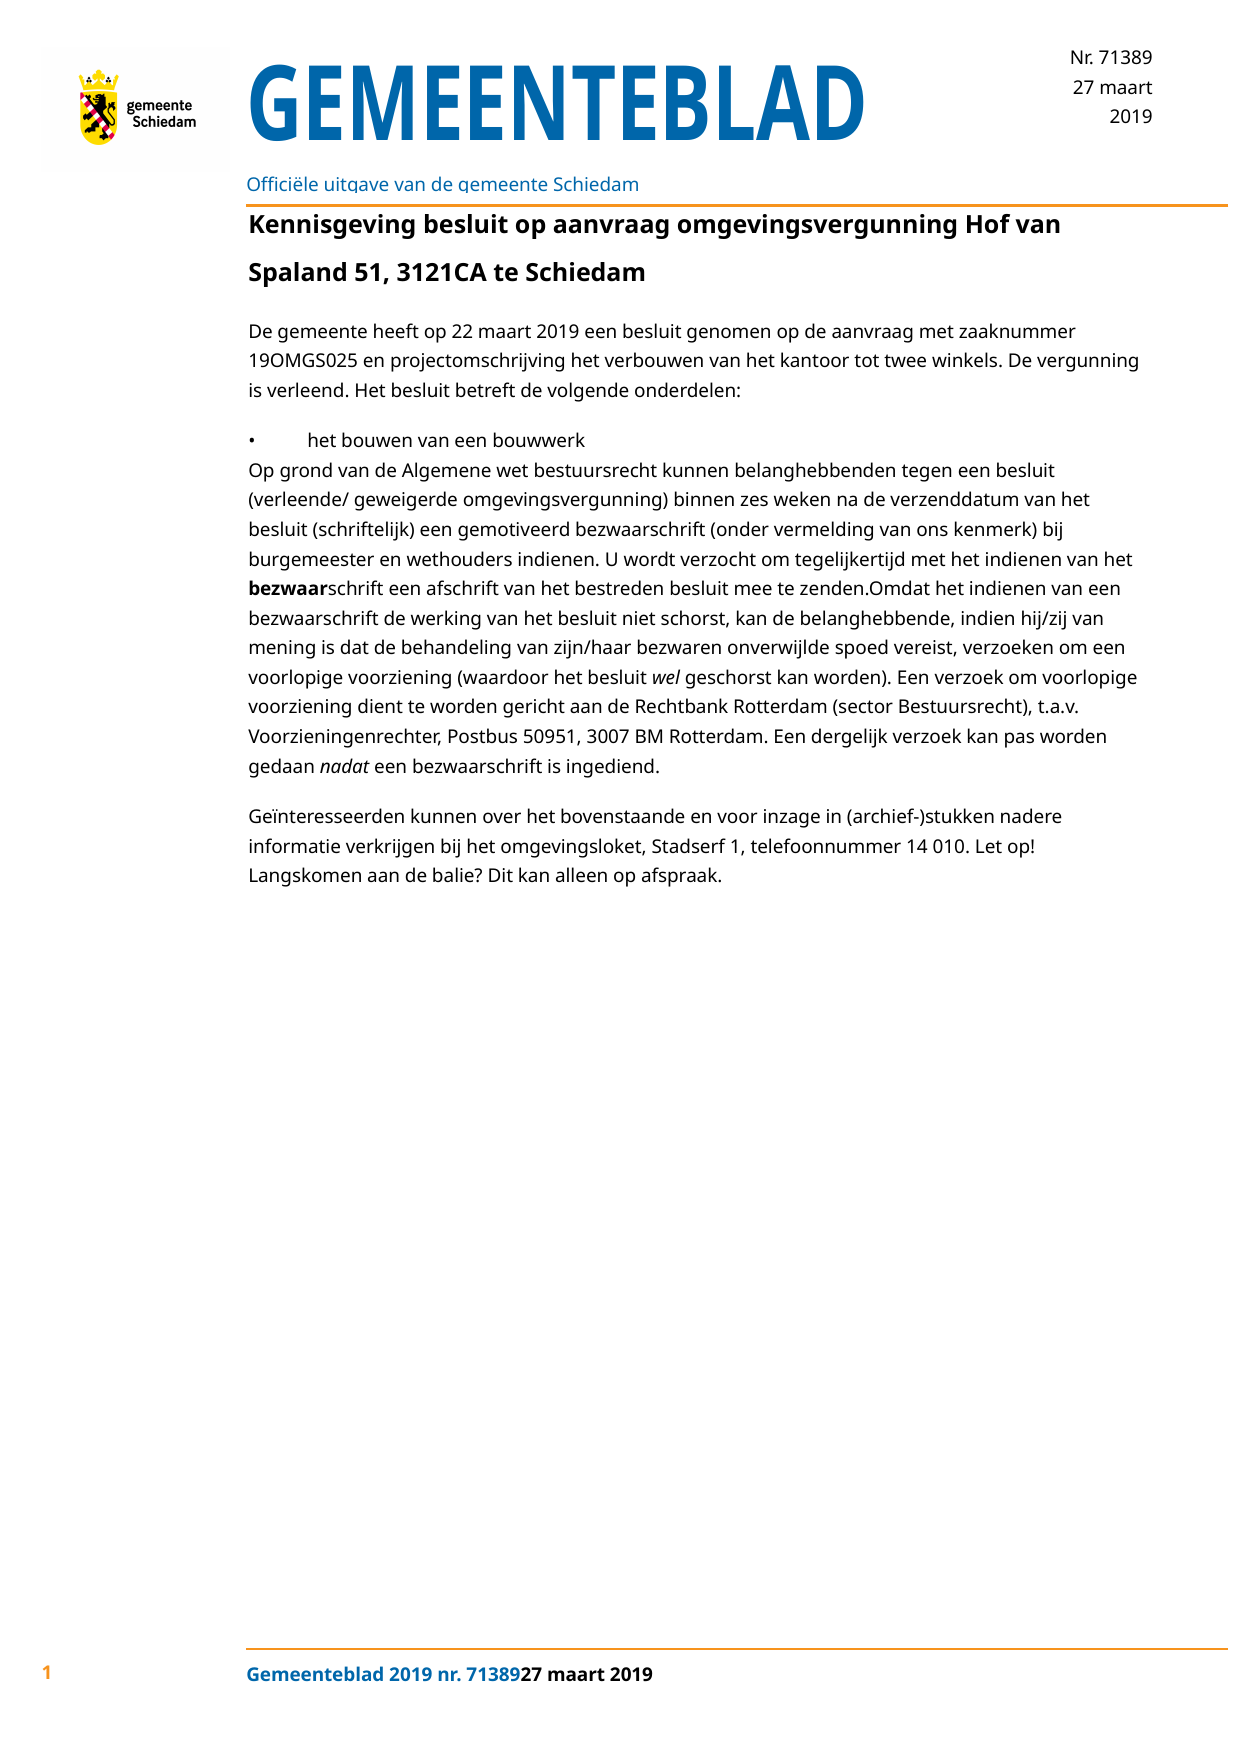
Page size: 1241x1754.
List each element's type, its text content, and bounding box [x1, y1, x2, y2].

text Kennisgeving besluit op aanvraag omgevingsvergunning Hof van Spaland 51, 3121CA te Schiedam [248, 207, 1152, 288]
list het bouwen van een bouwwerk [248, 427, 1152, 453]
text Geïnteresseerden kunnen over het bovenstaande en voor inzage in (archief-)stukken nadere informatie verkrijgen bij het omgevingsloket, Stadserf 1, telefoonnummer 14 010. Let op! Langskomen aan de balie? Dit kan alleen op afspraak. [248, 803, 1152, 888]
text Op grond van de Algemene wet bestuursrecht kunnen belanghebbenden tegen een besluit (verleende/ geweigerde omgevingsvergunning) binnen zes weken na de verzenddatum van het besluit (schriftelijk) een gemotiveerd bezwaarschrift (onder vermelding van ons kenmerk) bij burgemeester en wethouders indienen. U wordt verzocht om tegelijkertijd met het indienen van het bezwaarschrift een afschrift van het bestreden besluit mee te zenden.Omdat het indienen van een bezwaarschrift de werking van het besluit niet schorst, kan de belanghebbende, indien hij/zij van mening is dat de behandeling van zijn/haar bezwaren onverwijlde spoed vereist, verzoeken om een voorlopige voorziening (waardoor het besluit wel geschorst kan worden). Een verzoek om voorlopige voorziening dient te worden gericht aan de Rechtbank Rotterdam (sector Bestuursrecht), t.a.v. Voorzieningenrechter, Postbus 50951, 3007 BM Rotterdam. Een dergelijk verzoek kan pas worden gedaan nadat een bezwaarschrift is ingediend. [248, 457, 1152, 779]
picture [41, 47, 231, 172]
text De gemeente heeft op 22 maart 2019 een besluit genomen op de aanvraag met zaaknummer 19OMGS025 en projectomschrijving het verbouwen van het kantoor tot twee winkels. De vergunning is verleend. Het besluit betreft de volgende onderdelen: [248, 318, 1152, 403]
